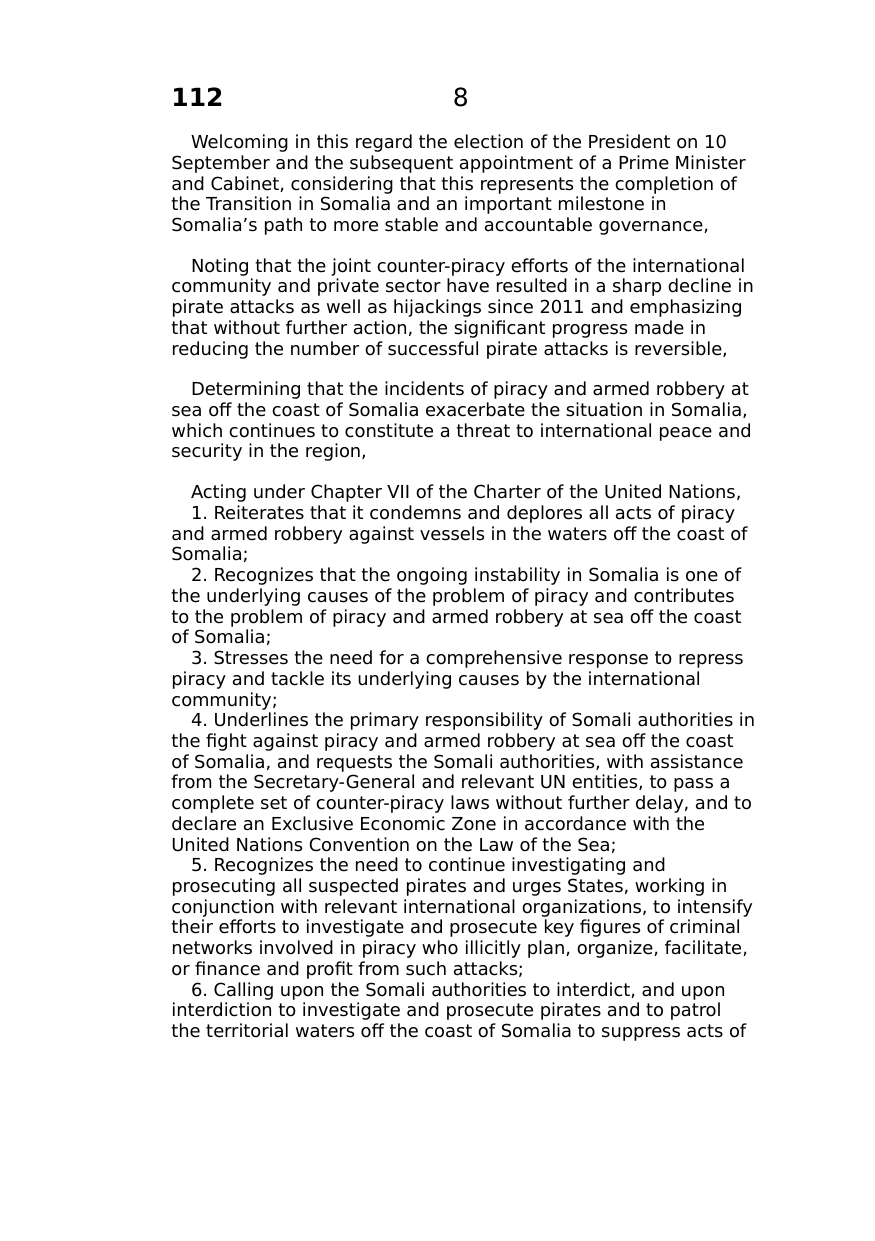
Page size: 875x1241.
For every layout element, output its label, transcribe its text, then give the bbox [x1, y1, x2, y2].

text 6. Calling upon the Somali authorities to interdict, and upon interdiction to investigate and prosecute pirates and to patrol the territorial waters off the coast of Somalia to suppress acts of [171, 979, 756, 1042]
text 4. Underlines the primary responsibility of Somali authorities in the fight against piracy and armed robbery at sea off the coast of Somalia, and requests the Somali authorities, with assistance from the Secretary-General and relevant UN entities, to pass a complete set of counter-piracy laws without further delay, and to declare an Exclusive Economic Zone in accordance with the United Nations Convention on the Law of the Sea; [171, 710, 756, 855]
text 2. Recognizes that the ongoing instability in Somalia is one of the underlying causes of the problem of piracy and contributes to the problem of piracy and armed robbery at sea off the coast of Somalia; [171, 565, 756, 648]
text 5. Recognizes the need to continue investigating and prosecuting all suspected pirates and urges States, working in conjunction with relevant international organizations, to intensify their efforts to investigate and prosecute key figures of criminal networks involved in piracy who illicitly plan, organize, facilitate, or finance and profit from such attacks; [171, 855, 756, 979]
text Welcoming in this regard the election of the President on 10 September and the subsequent appointment of a Prime Minister and Cabinet, considering that this represents the completion of the Transition in Somalia and an important milestone in Somalia’s path to more stable and accountable governance, [171, 132, 756, 236]
text 3. Stresses the need for a comprehensive response to repress piracy and tackle its underlying causes by the international community; [171, 648, 756, 710]
text Noting that the joint counter-piracy efforts of the international community and private sector have resulted in a sharp decline in pirate attacks as well as hijackings since 2011 and emphasizing that without further action, the significant progress made in reducing the number of successful pirate attacks is reversible, [171, 256, 756, 359]
text Determining that the incidents of piracy and armed robbery at sea off the coast of Somalia exacerbate the situation in Somalia, which continues to constitute a threat to international peace and security in the region, [171, 379, 756, 462]
text Acting under Chapter VII of the Charter of the United Nations, [171, 482, 756, 503]
text 1. Reiterates that it condemns and deplores all acts of piracy and armed robbery against vessels in the waters off the coast of Somalia; [171, 503, 756, 565]
